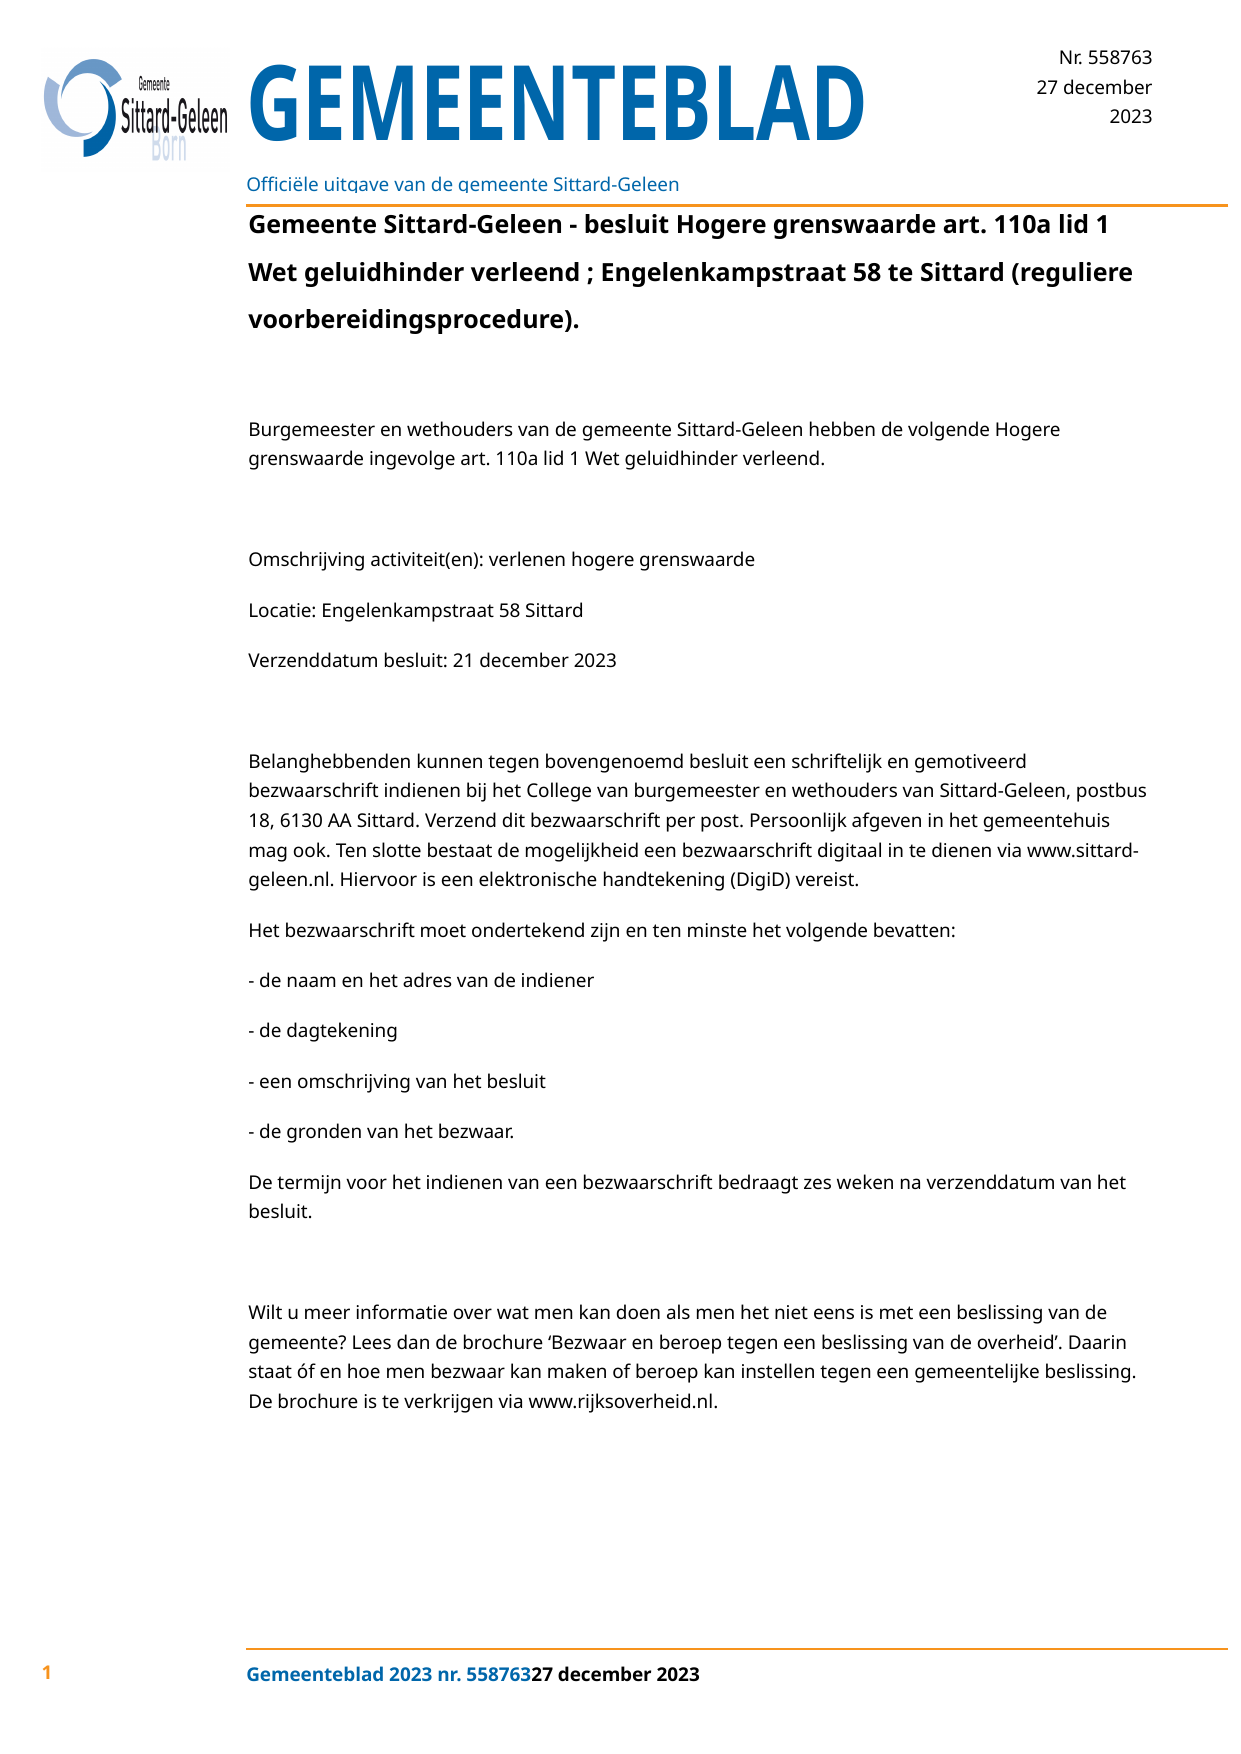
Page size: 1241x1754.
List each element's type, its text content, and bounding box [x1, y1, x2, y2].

text De termijn voor het indienen van een bezwaarschrift bedraagt zes weken na verzenddatum van het besluit. [248, 1169, 1152, 1224]
text Burgemeester en wethouders van de gemeente Sittard-Geleen hebben de volgende Hogere grenswaarde ingevolge art. 110a lid 1 Wet geluidhinder verleend. [248, 416, 1152, 471]
text Locatie: Engelenkampstraat 58 Sittard [248, 597, 1152, 622]
text - de gronden van het bezwaar. [248, 1118, 1152, 1144]
text - de dagtekening [248, 1018, 1152, 1043]
text Verzenddatum besluit: 21 december 2023 [248, 647, 1152, 673]
text - een omschrijving van het besluit [248, 1068, 1152, 1094]
text Het bezwaarschrift moet ondertekend zijn en ten minste het volgende bevatten: [248, 917, 1152, 942]
text Wilt u meer informatie over wat men kan doen als men het niet eens is met een beslissing van de gemeente? Lees dan de brochure ‘Bezwaar en beroep tegen een beslissing van de overheid’. Daarin staat óf en hoe men bezwaar kan maken of beroep kan instellen tegen een gemeentelijke beslissing. De brochure is te verkrijgen via www.rijksoverheid.nl. [248, 1299, 1152, 1414]
text - de naam en het adres van de indiener [248, 967, 1152, 993]
text Omschrijving activiteit(en): verlenen hogere grenswaarde [248, 546, 1152, 572]
text Gemeente Sittard-Geleen - besluit Hogere grenswaarde art. 110a lid 1 Wet geluidhinder verleend ; Engelenkampstraat 58 te Sittard (reguliere voorbereidingsprocedure). [248, 207, 1152, 336]
picture [41, 47, 231, 172]
text Belanghebbenden kunnen tegen bovengenoemd besluit een schriftelijk en gemotiveerd bezwaarschrift indienen bij het College van burgemeester en wethouders van Sittard-Geleen, postbus 18, 6130 AA Sittard. Verzend dit bezwaarschrift per post. Persoonlijk afgeven in het gemeentehuis mag ook. Ten slotte bestaat de mogelijkheid een bezwaarschrift digitaal in te dienen via www.sittard-geleen.nl. Hiervoor is een elektronische handtekening (DigiD) vereist. [248, 748, 1152, 892]
